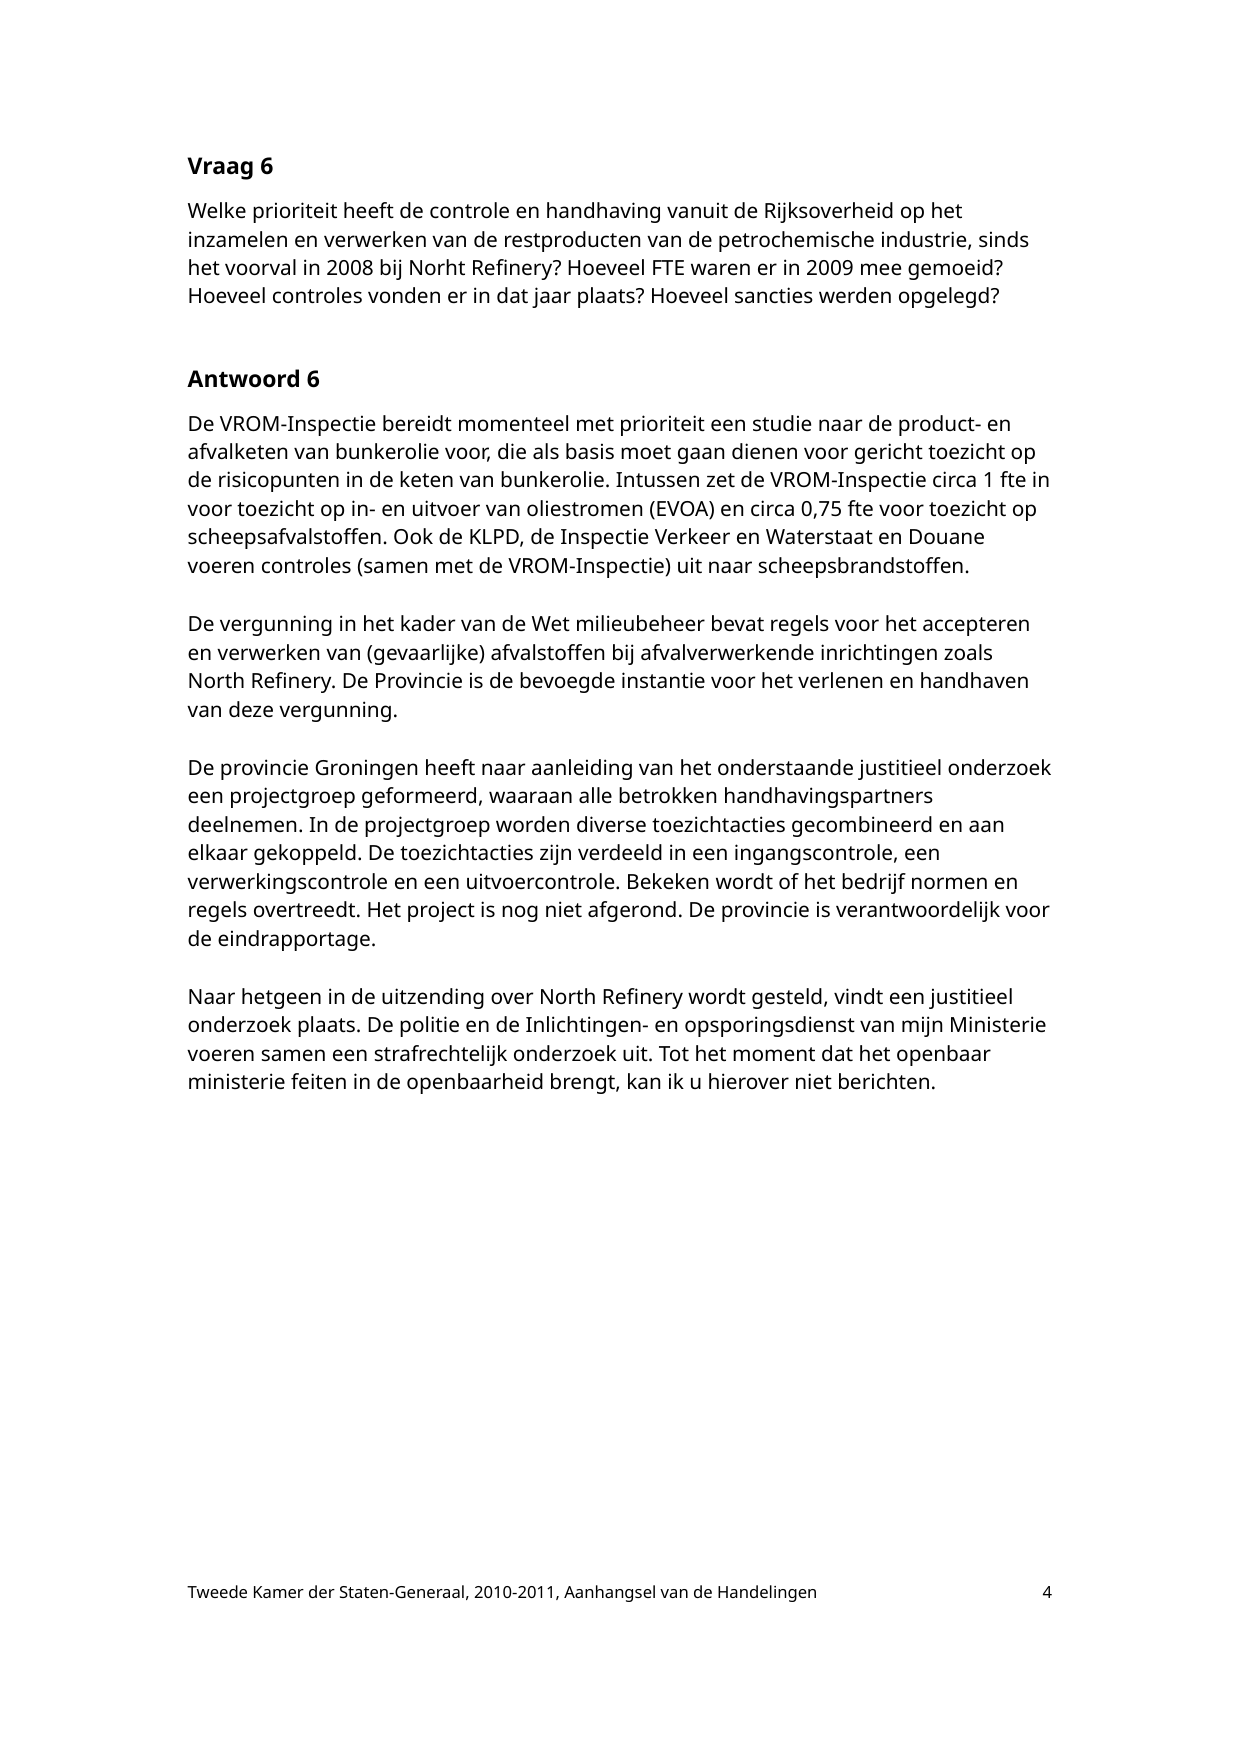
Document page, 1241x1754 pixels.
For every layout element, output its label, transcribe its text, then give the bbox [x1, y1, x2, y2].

subtitle Vraag 6 [187, 150, 1053, 181]
text De vergunning in het kader van de Wet milieubeheer bevat regels voor het accepteren en verwerken van (gevaarlijke) afvalstoffen bij afvalverwerkende inrichtingen zoals North Refinery. De Provincie is de bevoegde instantie voor het verlenen en handhaven van deze vergunning. [187, 609, 1053, 723]
text De provincie Groningen heeft naar aanleiding van het onderstaande justitieel onderzoek een projectgroep geformeerd, waaraan alle betrokken handhavingspartners deelnemen. In de projectgroep worden diverse toezichtacties gecombineerd en aan elkaar gekoppeld. De toezichtacties zijn verdeeld in een ingangscontrole, een verwerkingscontrole en een uitvoercontrole. Bekeken wordt of het bedrijf normen en regels overtreedt. Het project is nog niet afgerond. De provincie is verantwoordelijk voor de eindrapportage. [187, 753, 1053, 952]
text De VROM-Inspectie bereidt momenteel met prioriteit een studie naar de product- en afvalketen van bunkerolie voor, die als basis moet gaan dienen voor gericht toezicht op de risicopunten in de keten van bunkerolie. Intussen zet de VROM-Inspectie circa 1 fte in voor toezicht op in- en uitvoer van oliestromen (EVOA) en circa 0,75 fte voor toezicht op scheepsafvalstoffen. Ook de KLPD, de Inspectie Verkeer en Waterstaat en Douane voeren controles (samen met de VROM-Inspectie) uit naar scheepsbrandstoffen. [187, 409, 1053, 579]
subtitle Antwoord 6 [187, 362, 1053, 394]
text Naar hetgeen in de uitzending over North Refinery wordt gesteld, vindt een justitieel onderzoek plaats. De politie en de Inlichtingen- en opsporingsdienst van mijn Ministerie voeren samen een strafrechtelijk onderzoek uit. Tot het moment dat het openbaar ministerie feiten in de openbaarheid brengt, kan ik u hierover niet berichten. [187, 982, 1053, 1096]
text Welke prioriteit heeft de controle en handhaving vanuit de Rijksoverheid op het inzamelen en verwerken van de restproducten van de petrochemische industrie, sinds het voorval in 2008 bij Norht Refinery? Hoeveel FTE waren er in 2009 mee gemoeid? Hoeveel controles vonden er in dat jaar plaats? Hoeveel sancties werden opgelegd? [187, 196, 1053, 310]
